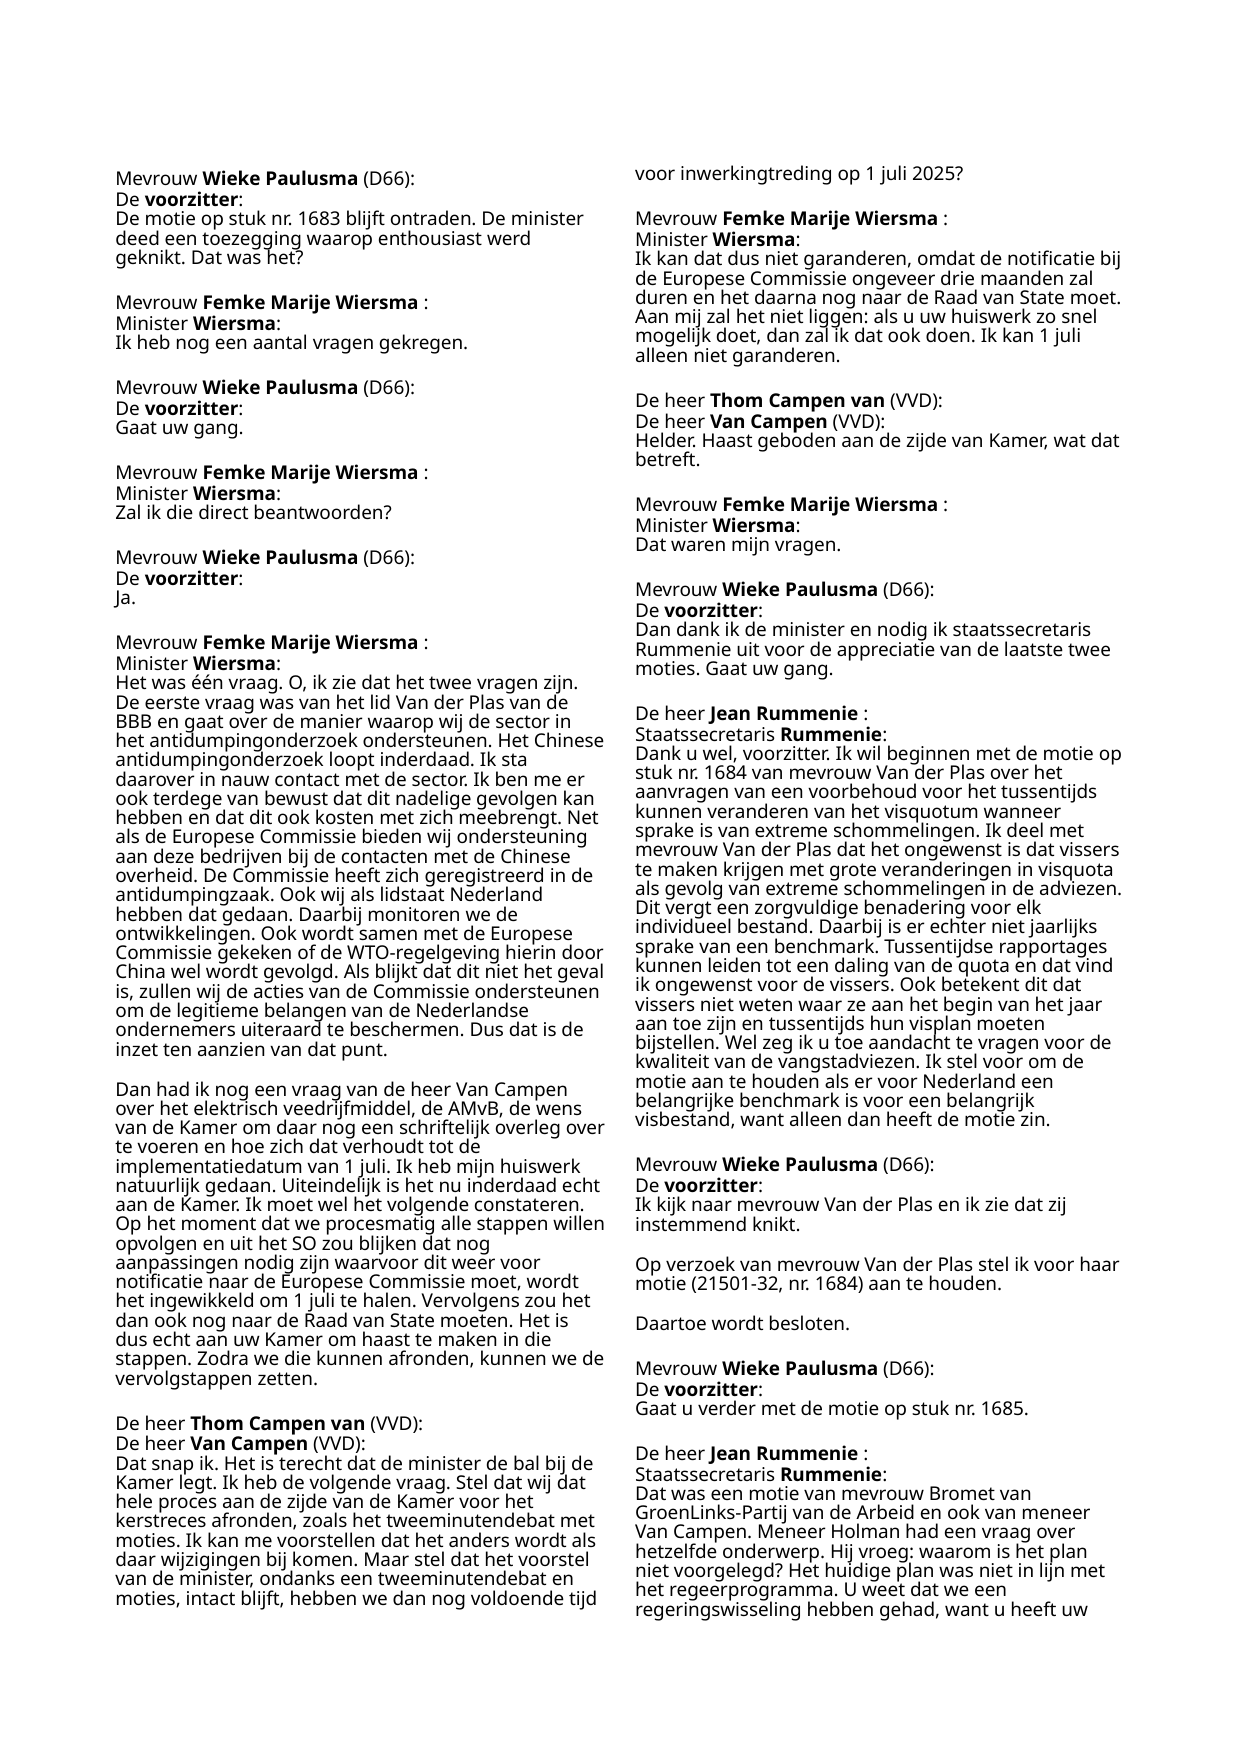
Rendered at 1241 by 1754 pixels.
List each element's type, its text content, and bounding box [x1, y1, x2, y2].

text Staatssecretaris Rummenie: [635, 1466, 1125, 1485]
text Zal ik die direct beantwoorden? [115, 504, 605, 523]
text Op verzoek van mevrouw Van der Plas stel ik voor haar motie (21501-32, nr. 1684) aan te houden. [635, 1256, 1125, 1294]
text Minister Wiersma: [635, 517, 1125, 536]
text Gaat uw gang. [115, 419, 605, 438]
text Ja. [115, 589, 605, 608]
text Mevrouw Femke Marije Wiersma : [115, 289, 605, 315]
text De voorzitter: [115, 570, 605, 589]
text Mevrouw Femke Marije Wiersma : [635, 205, 1125, 231]
text De heer Jean Rummenie : [635, 700, 1125, 726]
text De voorzitter: [115, 191, 605, 210]
text Minister Wiersma: [115, 315, 605, 334]
text Dan dank ik de minister en nodig ik staatssecretaris Rummenie uit voor de appreciatie van de laatste twee moties. Gaat uw gang. [635, 621, 1125, 679]
text De heer Jean Rummenie : [635, 1440, 1125, 1466]
text Mevrouw Wieke Paulusma (D66): [115, 374, 605, 400]
text De voorzitter: [115, 400, 605, 419]
text Mevrouw Femke Marije Wiersma : [115, 629, 605, 655]
text Gaat u verder met de motie op stuk nr. 1685. [635, 1400, 1125, 1419]
text De heer Van Campen (VVD): [635, 413, 1125, 432]
text Ik heb nog een aantal vragen gekregen. [115, 334, 605, 353]
text De heer Thom Campen van (VVD): [635, 387, 1125, 413]
text Het was één vraag. O, ik zie dat het twee vragen zijn. De eerste vraag was van het lid Van der Plas van de BBB en gaat over de manier waarop wij de sector in het antidumpingonderzoek ondersteunen. Het Chinese antidumpingonderzoek loopt inderdaad. Ik sta daarover in nauw contact met de sector. Ik ben me er ook terdege van bewust dat dit nadelige gevolgen kan hebben en dat dit ook kosten met zich meebrengt. Net als de Europese Commissie bieden wij ondersteuning aan deze bedrijven bij de contacten met de Chinese overheid. De Commissie heeft zich geregistreerd in de antidumpingzaak. Ook wij als lidstaat Nederland hebben dat gedaan. Daarbij monitoren we de ontwikkelingen. Ook wordt samen met de Europese Commissie gekeken of de WTO-regelgeving hierin door China wel wordt gevolgd. Als blijkt dat dit niet het geval is, zullen wij de acties van de Commissie ondersteunen om de legitieme belangen van de Nederlandse ondernemers uiteraard te beschermen. Dus dat is de inzet ten aanzien van dat punt. [115, 674, 605, 1060]
text Daartoe wordt besloten. [635, 1315, 1125, 1334]
text Ik kijk naar mevrouw Van der Plas en ik zie dat zij instemmend knikt. [635, 1196, 1125, 1235]
text Mevrouw Femke Marije Wiersma : [635, 491, 1125, 517]
text De voorzitter: [635, 602, 1125, 621]
text Mevrouw Wieke Paulusma (D66): [115, 544, 605, 570]
text De motie op stuk nr. 1683 blijft ontraden. De minister deed een toezegging waarop enthousiast werd geknikt. Dat was het? [115, 210, 605, 268]
text Mevrouw Wieke Paulusma (D66): [635, 1151, 1125, 1177]
text Minister Wiersma: [115, 485, 605, 504]
text Dat snap ik. Het is terecht dat de minister de bal bij de Kamer legt. Ik heb de volgende vraag. Stel dat wij dat hele proces aan de zijde van de Kamer voor het kerstreces afronden, zoals het tweeminutendebat met moties. Ik kan me voorstellen dat het anders wordt als daar wijzigingen bij komen. Maar stel dat het voorstel van de minister, ondanks een tweeminutendebat en moties, intact blijft, hebben we dan nog voldoende tijd [115, 1455, 605, 1609]
text Dat was een motie van mevrouw Bromet van GroenLinks-Partij van de Arbeid en ook van meneer Van Campen. Meneer Holman had een vraag over hetzelfde onderwerp. Hij vroeg: waarom is het plan niet voorgelegd? Het huidige plan was niet in lijn met het regeerprogramma. U weet dat we een regeringswisseling hebben gehad, want u heeft uw [635, 1485, 1125, 1620]
text Mevrouw Femke Marije Wiersma : [115, 459, 605, 485]
text De heer Van Campen (VVD): [115, 1435, 605, 1455]
text Mevrouw Wieke Paulusma (D66): [115, 165, 605, 191]
text Mevrouw Wieke Paulusma (D66): [635, 576, 1125, 602]
text Staatssecretaris Rummenie: [635, 726, 1125, 745]
text Ik kan dat dus niet garanderen, omdat de notificatie bij de Europese Commissie ongeveer drie maanden zal duren en het daarna nog naar de Raad van State moet. Aan mij zal het niet liggen: als u uw huiswerk zo snel mogelijk doet, dan zal ik dat ook doen. Ik kan 1 juli alleen niet garanderen. [635, 250, 1125, 366]
text Minister Wiersma: [635, 231, 1125, 250]
text Mevrouw Wieke Paulusma (D66): [635, 1355, 1125, 1381]
text Dank u wel, voorzitter. Ik wil beginnen met de motie op stuk nr. 1684 van mevrouw Van der Plas over het aanvragen van een voorbehoud voor het tussentijds kunnen veranderen van het visquotum wanneer sprake is van extreme schommelingen. Ik deel met mevrouw Van der Plas dat het ongewenst is dat vissers te maken krijgen met grote veranderingen in visquota als gevolg van extreme schommelingen in de adviezen. Dit vergt een zorgvuldige benadering voor elk individueel bestand. Daarbij is er echter niet jaarlijks sprake van een benchmark. Tussentijdse rapportages kunnen leiden tot een daling van de quota en dat vind ik ongewenst voor de vissers. Ook betekent dit dat vissers niet weten waar ze aan het begin van het jaar aan toe zijn en tussentijds hun visplan moeten bijstellen. Wel zeg ik u toe aandacht te vragen voor de kwaliteit van de vangstadviezen. Ik stel voor om de motie aan te houden als er voor Nederland een belangrijke benchmark is voor een belangrijk visbestand, want alleen dan heeft de motie zin. [635, 745, 1125, 1130]
text Helder. Haast geboden aan de zijde van Kamer, wat dat betreft. [635, 432, 1125, 470]
text De heer Thom Campen van (VVD): [115, 1410, 605, 1435]
text De voorzitter: [635, 1381, 1125, 1400]
text De voorzitter: [635, 1177, 1125, 1196]
text Dan had ik nog een vraag van de heer Van Campen over het elektrisch veedrijfmiddel, de AMvB, de wens van de Kamer om daar nog een schriftelijk overleg over te voeren en hoe zich dat verhoudt tot de implementatiedatum van 1 juli. Ik heb mijn huiswerk natuurlijk gedaan. Uiteindelijk is het nu inderdaad echt aan de Kamer. Ik moet wel het volgende constateren. Op het moment dat we procesmatig alle stappen willen opvolgen en uit het SO zou blijken dat nog aanpassingen nodig zijn waarvoor dit weer voor notificatie naar de Europese Commissie moet, wordt het ingewikkeld om 1 juli te halen. Vervolgens zou het dan ook nog naar de Raad van State moeten. Het is dus echt aan uw Kamer om haast te maken in die stappen. Zodra we die kunnen afronden, kunnen we de vervolgstappen zetten. [115, 1081, 605, 1389]
text voor inwerkingtreding op 1 juli 2025? [635, 165, 1125, 184]
text Dat waren mijn vragen. [635, 536, 1125, 556]
text Minister Wiersma: [115, 655, 605, 674]
